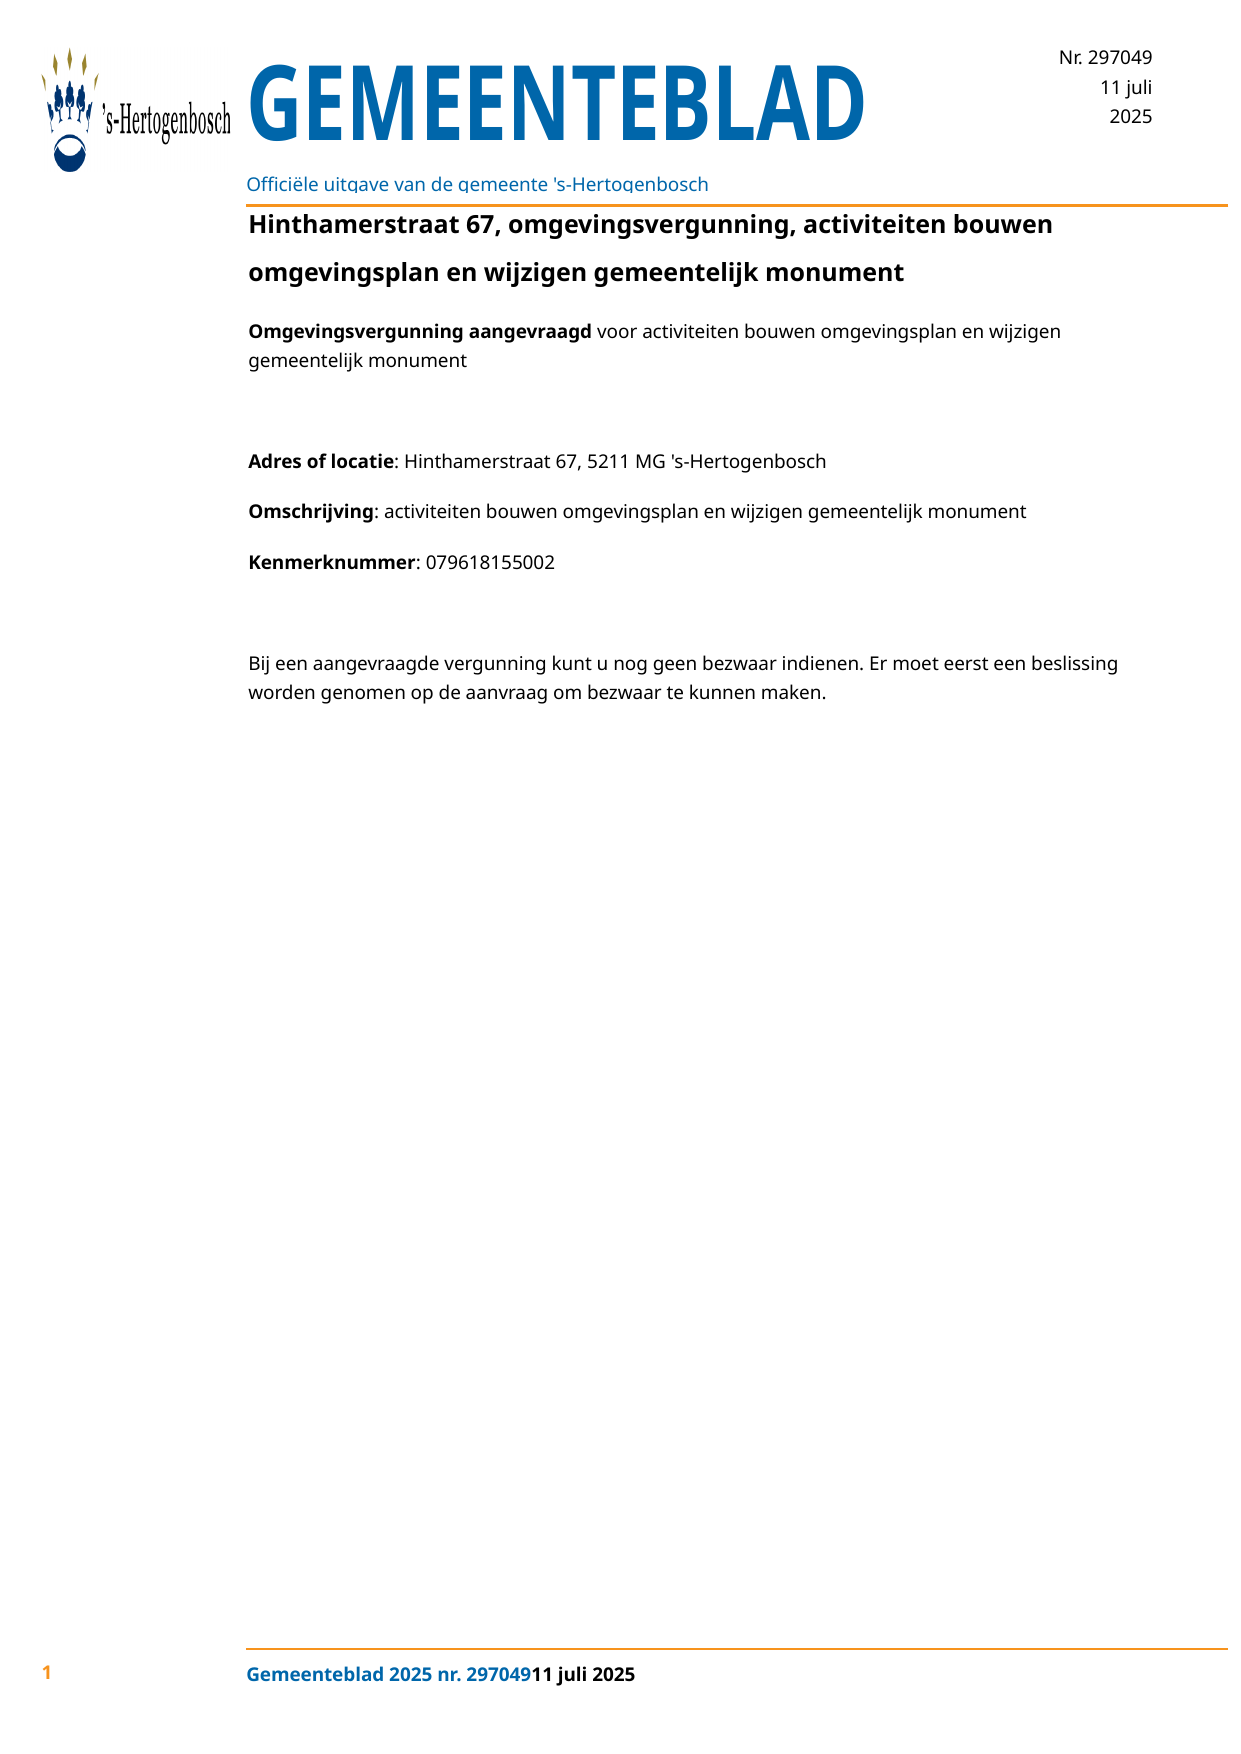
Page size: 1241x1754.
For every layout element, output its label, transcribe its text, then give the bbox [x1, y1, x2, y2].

text Kenmerknummer: 079618155002 [248, 549, 1152, 575]
text Hinthamerstraat 67, omgevingsvergunning, activiteiten bouwen omgevingsplan en wijzigen gemeentelijk monument [248, 207, 1152, 288]
text Omgevingsvergunning aangevraagd voor activiteiten bouwen omgevingsplan en wijzigen gemeentelijk monument [248, 318, 1152, 373]
text Omschrijving: activiteiten bouwen omgevingsplan en wijzigen gemeentelijk monument [248, 499, 1152, 524]
text Bij een aangevraagde vergunning kunt u nog geen bezwaar indienen. Er moet eerst een beslissing worden genomen op de aanvraag om bezwaar te kunnen maken. [248, 650, 1152, 705]
picture [41, 47, 231, 172]
text Adres of locatie: Hinthamerstraat 67, 5211 MG 's-Hertogenbosch [248, 448, 1152, 474]
